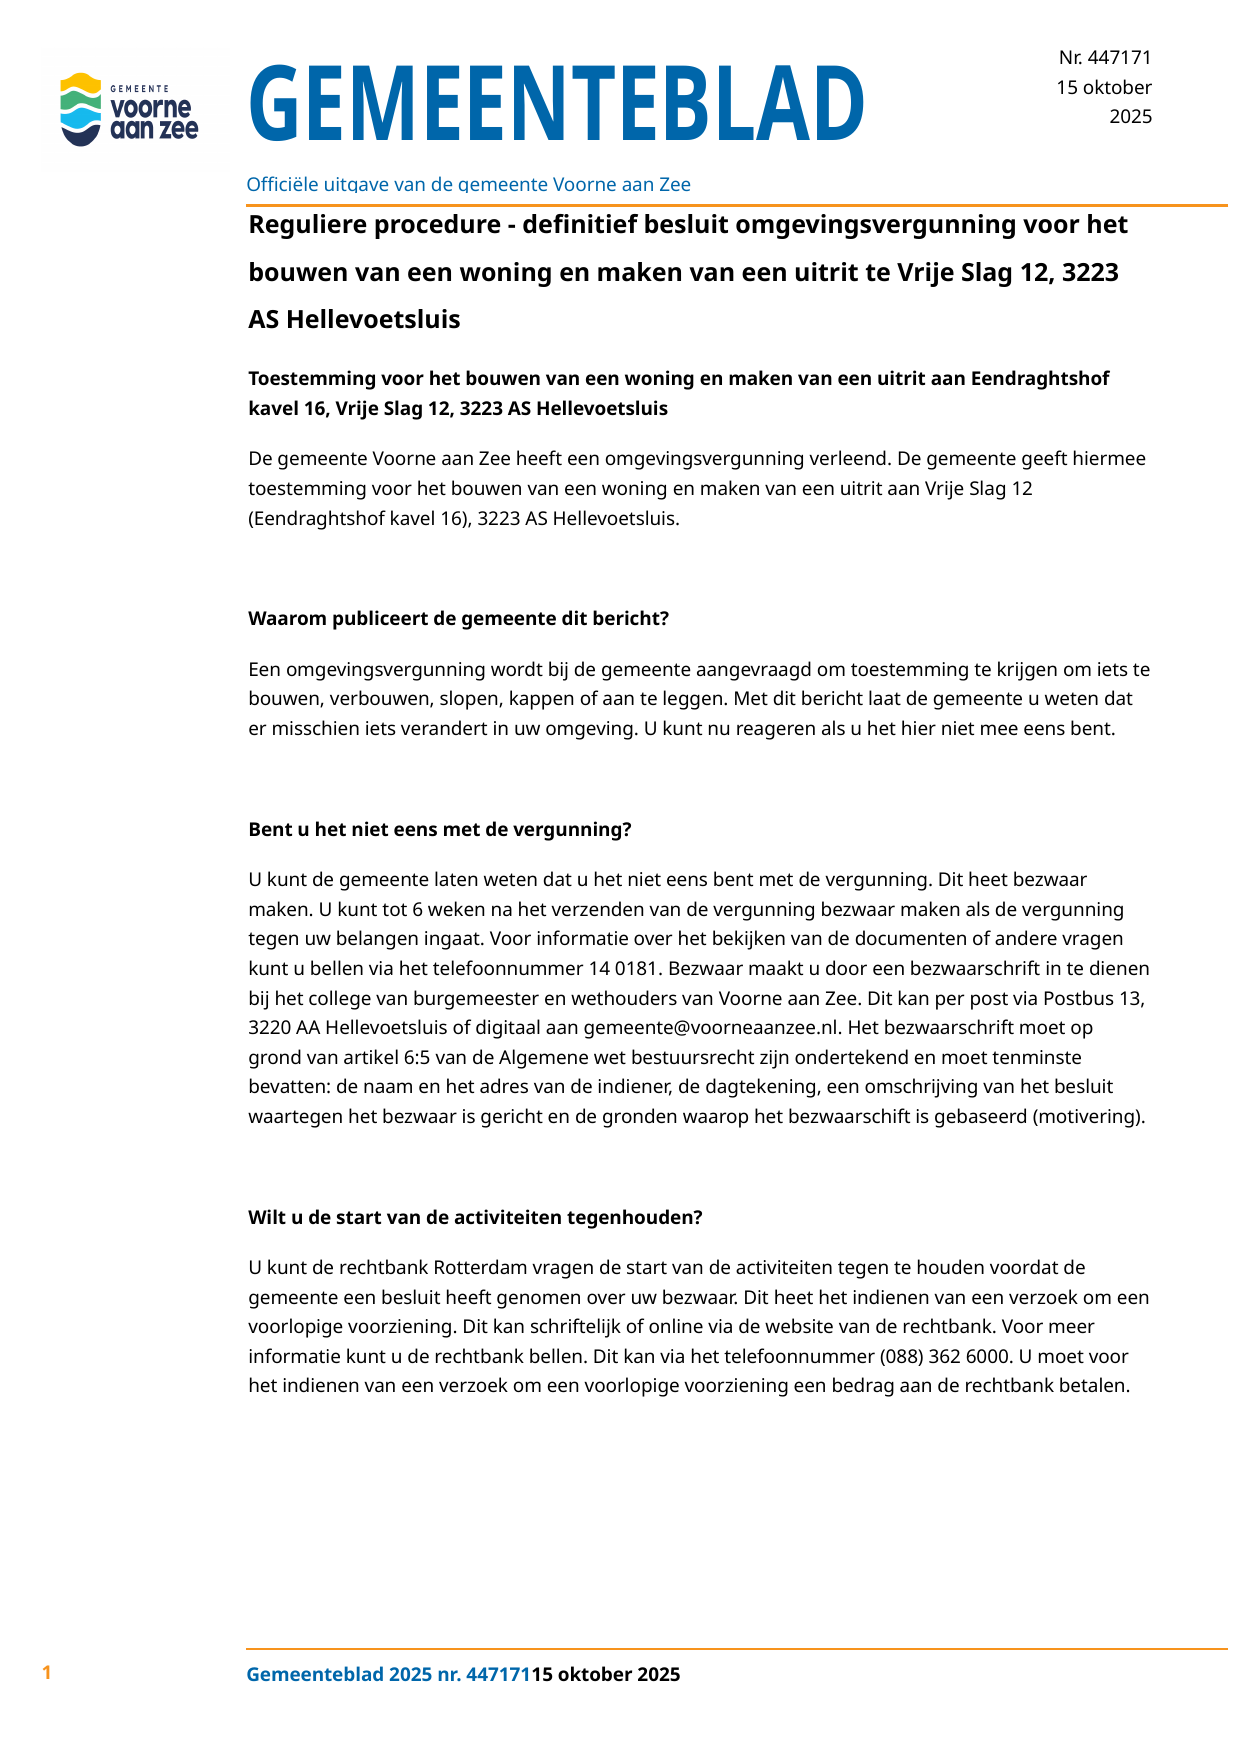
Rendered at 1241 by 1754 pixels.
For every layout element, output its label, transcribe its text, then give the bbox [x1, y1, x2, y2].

text U kunt de gemeente laten weten dat u het niet eens bent met de vergunning. Dit heet bezwaar maken. U kunt tot 6 weken na het verzenden van de vergunning bezwaar maken als de vergunning tegen uw belangen ingaat. Voor informatie over het bekijken van de documenten of andere vragen kunt u bellen via het telefoonnummer 14 0181. Bezwaar maakt u door een bezwaarschrift in te dienen bij het college van burgemeester en wethouders van Voorne aan Zee. Dit kan per post via Postbus 13, 3220 AA Hellevoetsluis of digitaal aan gemeente@voorneaanzee.nl. Het bezwaarschrift moet op grond van artikel 6:5 van de Algemene wet bestuursrecht zijn ondertekend en moet tenminste bevatten: de naam en het adres van de indiener, de dagtekening, een omschrijving van het besluit waartegen het bezwaar is gericht en de gronden waarop het bezwaarschift is gebaseerd (motivering). [248, 866, 1152, 1129]
text Reguliere procedure - definitief besluit omgevingsvergunning voor het bouwen van een woning en maken van een uitrit te Vrije Slag 12, 3223 AS Hellevoetsluis [248, 207, 1152, 336]
text Toestemming voor het bouwen van een woning en maken van een uitrit aan Eendraghtshof kavel 16, Vrije Slag 12, 3223 AS Hellevoetsluis [248, 366, 1152, 421]
text Wilt u de start van de activiteiten tegenhouden? [248, 1204, 1152, 1229]
text U kunt de rechtbank Rotterdam vragen de start van de activiteiten tegen te houden voordat de gemeente een besluit heeft genomen over uw bezwaar. Dit heet het indienen van een verzoek om een voorlopige voorziening. Dit kan schriftelijk of online via de website van de rechtbank. Voor meer informatie kunt u de rechtbank bellen. Dit kan via het telefoonnummer (088) 362 6000. U moet voor het indienen van een verzoek om een voorlopige voorziening een bedrag aan de rechtbank betalen. [248, 1254, 1152, 1398]
text Waarom publiceert de gemeente dit bericht? [248, 606, 1152, 631]
picture [41, 47, 231, 172]
text De gemeente Voorne aan Zee heeft een omgevingsvergunning verleend. De gemeente geeft hiermee toestemming voor het bouwen van een woning en maken van een uitrit aan Vrije Slag 12 (Eendraghtshof kavel 16), 3223 AS Hellevoetsluis. [248, 446, 1152, 530]
text Een omgevingsvergunning wordt bij de gemeente aangevraagd om toestemming te krijgen om iets te bouwen, verbouwen, slopen, kappen of aan te leggen. Met dit bericht laat de gemeente u weten dat er misschien iets verandert in uw omgeving. U kunt nu reageren als u het hier niet mee eens bent. [248, 656, 1152, 741]
text Bent u het niet eens met de vergunning? [248, 816, 1152, 842]
